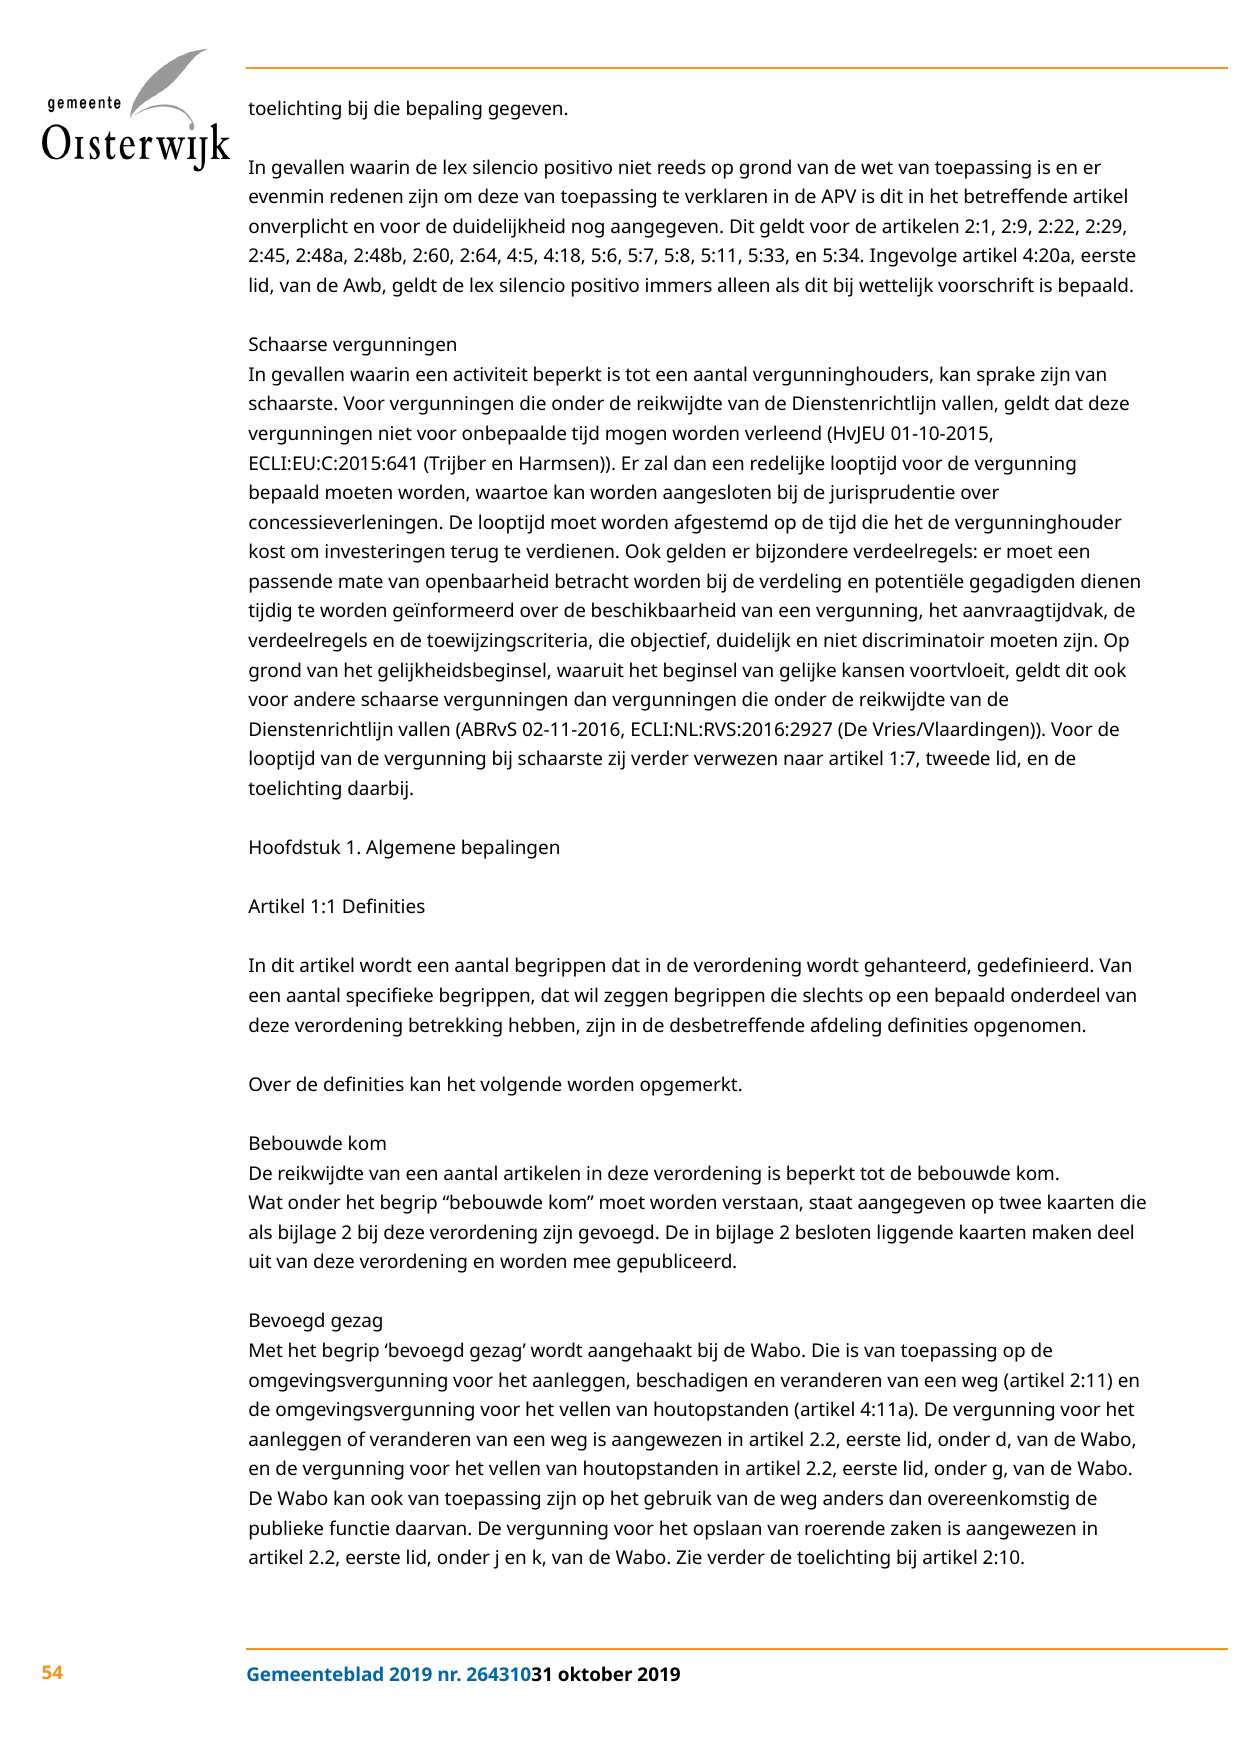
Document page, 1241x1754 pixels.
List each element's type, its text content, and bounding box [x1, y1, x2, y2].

text Hoofdstuk 1. Algemene bepalingen [248, 834, 1152, 860]
text Artikel 1:1 Definities [248, 893, 1152, 919]
picture [41, 47, 231, 172]
text Bebouwde kom [248, 1130, 1152, 1156]
text toelichting bij die bepaling gegeven. [248, 95, 1152, 121]
text In gevallen waarin de lex silencio positivo niet reeds op grond van de wet van toepassing is en er evenmin redenen zijn om deze van toepassing te verklaren in de APV is dit in het betreffende artikel onverplicht en voor de duidelijkheid nog aangegeven. Dit geldt voor de artikelen 2:1, 2:9, 2:22, 2:29, 2:45, 2:48a, 2:48b, 2:60, 2:64, 4:5, 4:18, 5:6, 5:7, 5:8, 5:11, 5:33, en 5:34. Ingevolge artikel 4:20a, eerste lid, van de Awb, geldt de lex silencio positivo immers alleen als dit bij wettelijk voorschrift is bepaald. [248, 154, 1152, 298]
text In gevallen waarin een activiteit beperkt is tot een aantal vergunninghouders, kan sprake zijn van schaarste. Voor vergunningen die onder de reikwijdte van de Dienstenrichtlijn vallen, geldt dat deze vergunningen niet voor onbepaalde tijd mogen worden verleend (HvJEU 01-10-2015, ECLI:EU:C:2015:641 (Trijber en Harmsen)). Er zal dan een redelijke looptijd voor de vergunning bepaald moeten worden, waartoe kan worden aangesloten bij de jurisprudentie over concessieverleningen. De looptijd moet worden afgestemd op de tijd die het de vergunninghouder kost om investeringen terug te verdienen. Ook gelden er bijzondere verdeelregels: er moet een passende mate van openbaarheid betracht worden bij de verdeling en potentiële gegadigden dienen tijdig te worden geïnformeerd over de beschikbaarheid van een vergunning, het aanvraagtijdvak, de verdeelregels en de toewijzingscriteria, die objectief, duidelijk en niet discriminatoir moeten zijn. Op grond van het gelijkheidsbeginsel, waaruit het beginsel van gelijke kansen voortvloeit, geldt dit ook voor andere schaarse vergunningen dan vergunningen die onder de reikwijdte van de Dienstenrichtlijn vallen (ABRvS 02-11-2016, ECLI:NL:RVS:2016:2927 (De Vries/Vlaardingen)). Voor de looptijd van de vergunning bij schaarste zij verder verwezen naar artikel 1:7, tweede lid, en de toelichting daarbij. [248, 361, 1152, 801]
text De reikwijdte van een aantal artikelen in deze verordening is beperkt tot de bebouwde kom. [248, 1160, 1152, 1186]
text Bevoegd gezag [248, 1308, 1152, 1333]
text In dit artikel wordt een aantal begrippen dat in de verordening wordt gehanteerd, gedefinieerd. Van een aantal specifieke begrippen, dat wil zeggen begrippen die slechts op een bepaald onderdeel van deze verordening betrekking hebben, zijn in de desbetreffende afdeling definities opgenomen. [248, 953, 1152, 1038]
text Wat onder het begrip “bebouwde kom” moet worden verstaan, staat aangegeven op twee kaarten die als bijlage 2 bij deze verordening zijn gevoegd. De in bijlage 2 besloten liggende kaarten maken deel uit van deze verordening en worden mee gepubliceerd. [248, 1189, 1152, 1274]
text Met het begrip ‘bevoegd gezag’ wordt aangehaakt bij de Wabo. Die is van toepassing op de omgevingsvergunning voor het aanleggen, beschadigen en veranderen van een weg (artikel 2:11) en de omgevingsvergunning voor het vellen van houtopstanden (artikel 4:11a). De vergunning voor het aanleggen of veranderen van een weg is aangewezen in artikel 2.2, eerste lid, onder d, van de Wabo, en de vergunning voor het vellen van houtopstanden in artikel 2.2, eerste lid, onder g, van de Wabo. De Wabo kan ook van toepassing zijn op het gebruik van de weg anders dan overeenkomstig de publieke functie daarvan. De vergunning voor het opslaan van roerende zaken is aangewezen in artikel 2.2, eerste lid, onder j en k, van de Wabo. Zie verder de toelichting bij artikel 2:10. [248, 1337, 1152, 1570]
text Over de definities kan het volgende worden opgemerkt. [248, 1071, 1152, 1097]
text Schaarse vergunningen [248, 331, 1152, 357]
